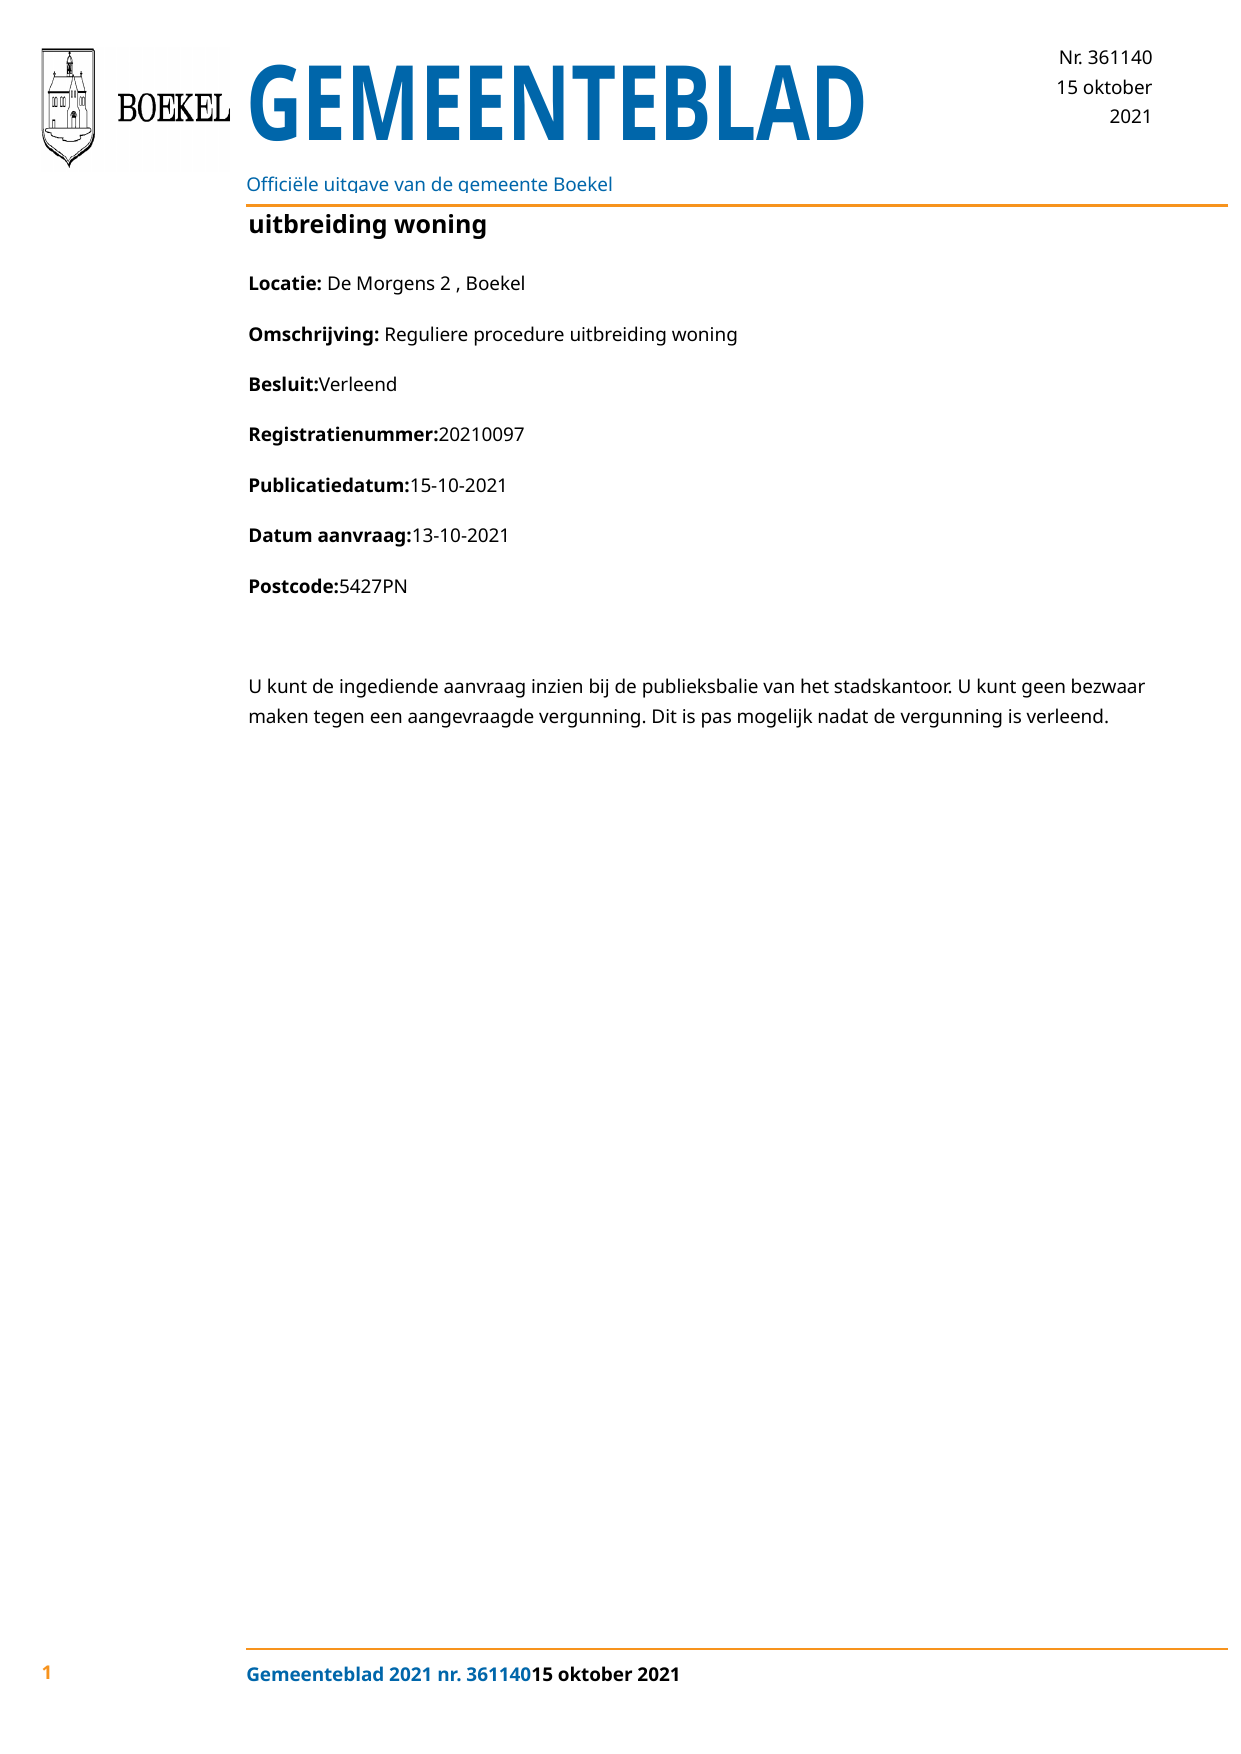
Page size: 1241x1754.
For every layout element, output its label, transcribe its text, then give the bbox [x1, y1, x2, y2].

text uitbreiding woning [248, 207, 1152, 241]
text Omschrijving: Reguliere procedure uitbreiding woning [248, 321, 1152, 346]
picture [41, 47, 231, 172]
text Datum aanvraag:13-10-2021 [248, 522, 1152, 548]
text Publicatiedatum:15-10-2021 [248, 472, 1152, 498]
text Locatie: De Morgens 2 , Boekel [248, 270, 1152, 296]
text Registratienummer:20210097 [248, 422, 1152, 447]
text U kunt de ingediende aanvraag inzien bij de publieksbalie van het stadskantoor. U kunt geen bezwaar maken tegen een aangevraagde vergunning. Dit is pas mogelijk nadat de vergunning is verleend. [248, 674, 1152, 729]
text Postcode:5427PN [248, 573, 1152, 598]
text Besluit:Verleend [248, 371, 1152, 397]
